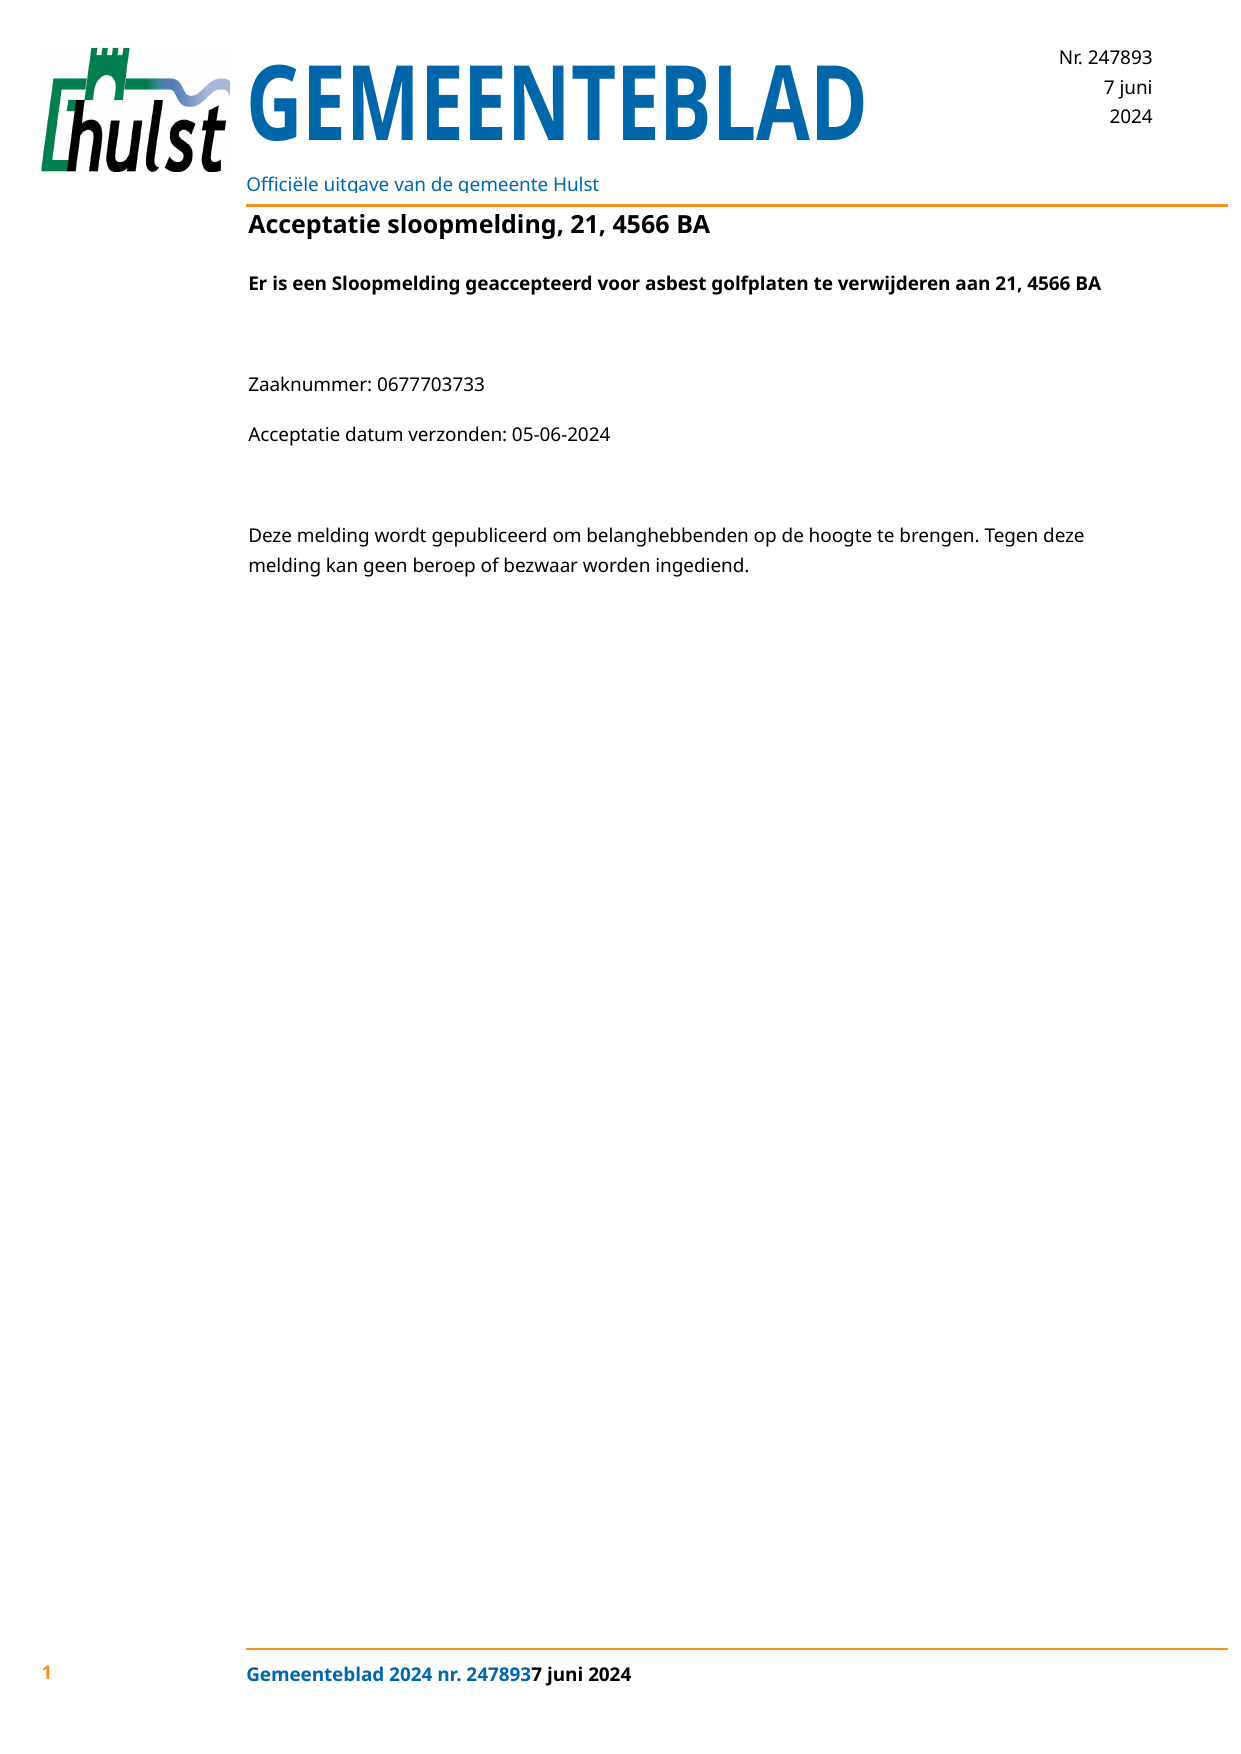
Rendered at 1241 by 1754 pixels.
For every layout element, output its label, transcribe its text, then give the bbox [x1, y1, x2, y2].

text Acceptatie datum verzonden: 05-06-2024 [248, 422, 1152, 447]
text Zaaknummer: 0677703733 [248, 371, 1152, 397]
text Acceptatie sloopmelding, 21, 4566 BA [248, 207, 1152, 241]
text Er is een Sloopmelding geaccepteerd voor asbest golfplaten te verwijderen aan 21, 4566 BA [248, 270, 1152, 296]
text Deze melding wordt gepubliceerd om belanghebbenden op de hoogte te brengen. Tegen deze melding kan geen beroep of bezwaar worden ingediend. [248, 522, 1152, 578]
picture [41, 47, 231, 172]
